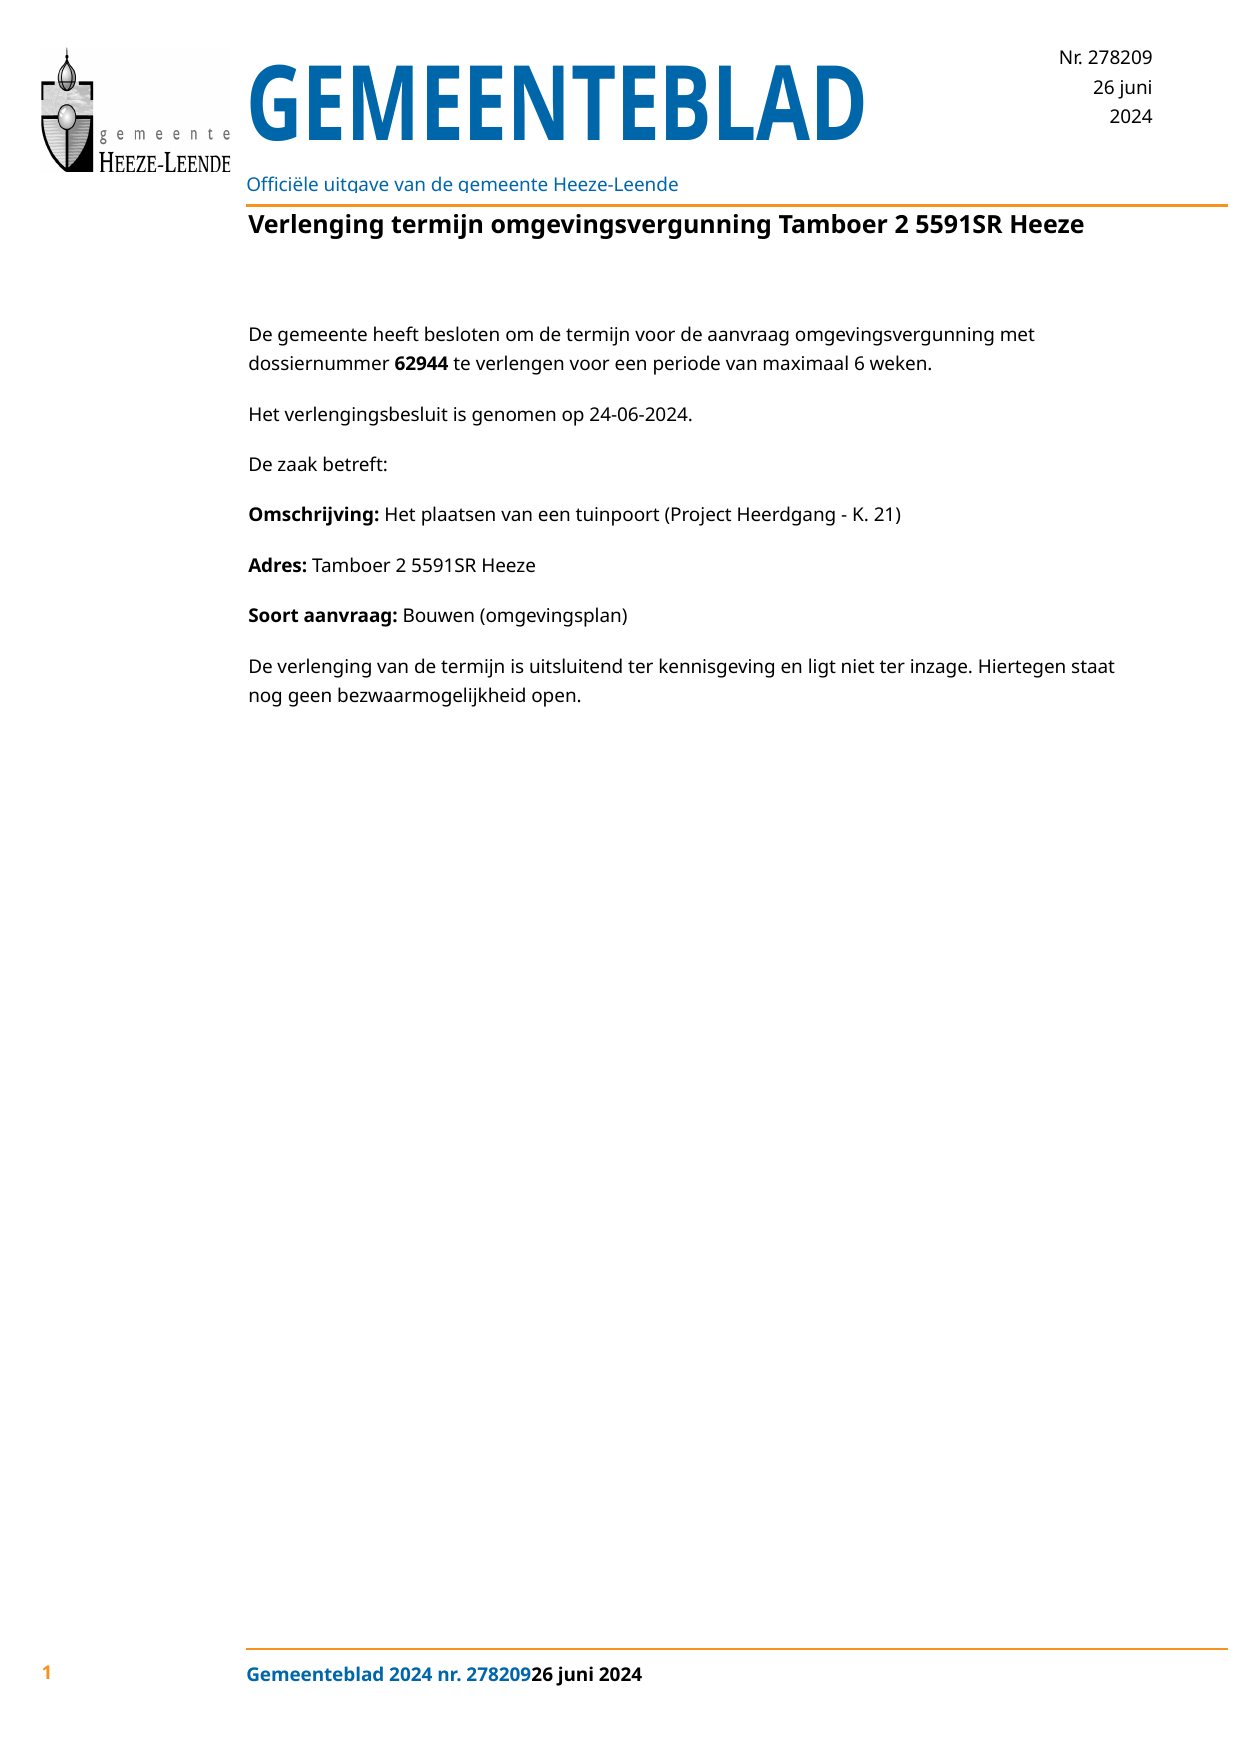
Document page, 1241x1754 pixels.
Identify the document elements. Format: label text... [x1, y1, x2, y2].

text Soort aanvraag: Bouwen (omgevingsplan) [248, 602, 1152, 628]
text Omschrijving: Het plaatsen van een tuinpoort (Project Heerdgang - K. 21) [248, 502, 1152, 527]
picture [41, 47, 231, 172]
text Adres: Tamboer 2 5591SR Heeze [248, 552, 1152, 578]
text De gemeente heeft besloten om de termijn voor de aanvraag omgevingsvergunning met dossiernummer 62944 te verlengen voor een periode van maximaal 6 weken. [248, 321, 1152, 376]
text De zaak betreft: [248, 451, 1152, 477]
text Verlenging termijn omgevingsvergunning Tamboer 2 5591SR Heeze [248, 207, 1152, 241]
text De verlenging van de termijn is uitsluitend ter kennisgeving en ligt niet ter inzage. Hiertegen staat nog geen bezwaarmogelijkheid open. [248, 653, 1152, 708]
text Het verlengingsbesluit is genomen op 24-06-2024. [248, 401, 1152, 426]
